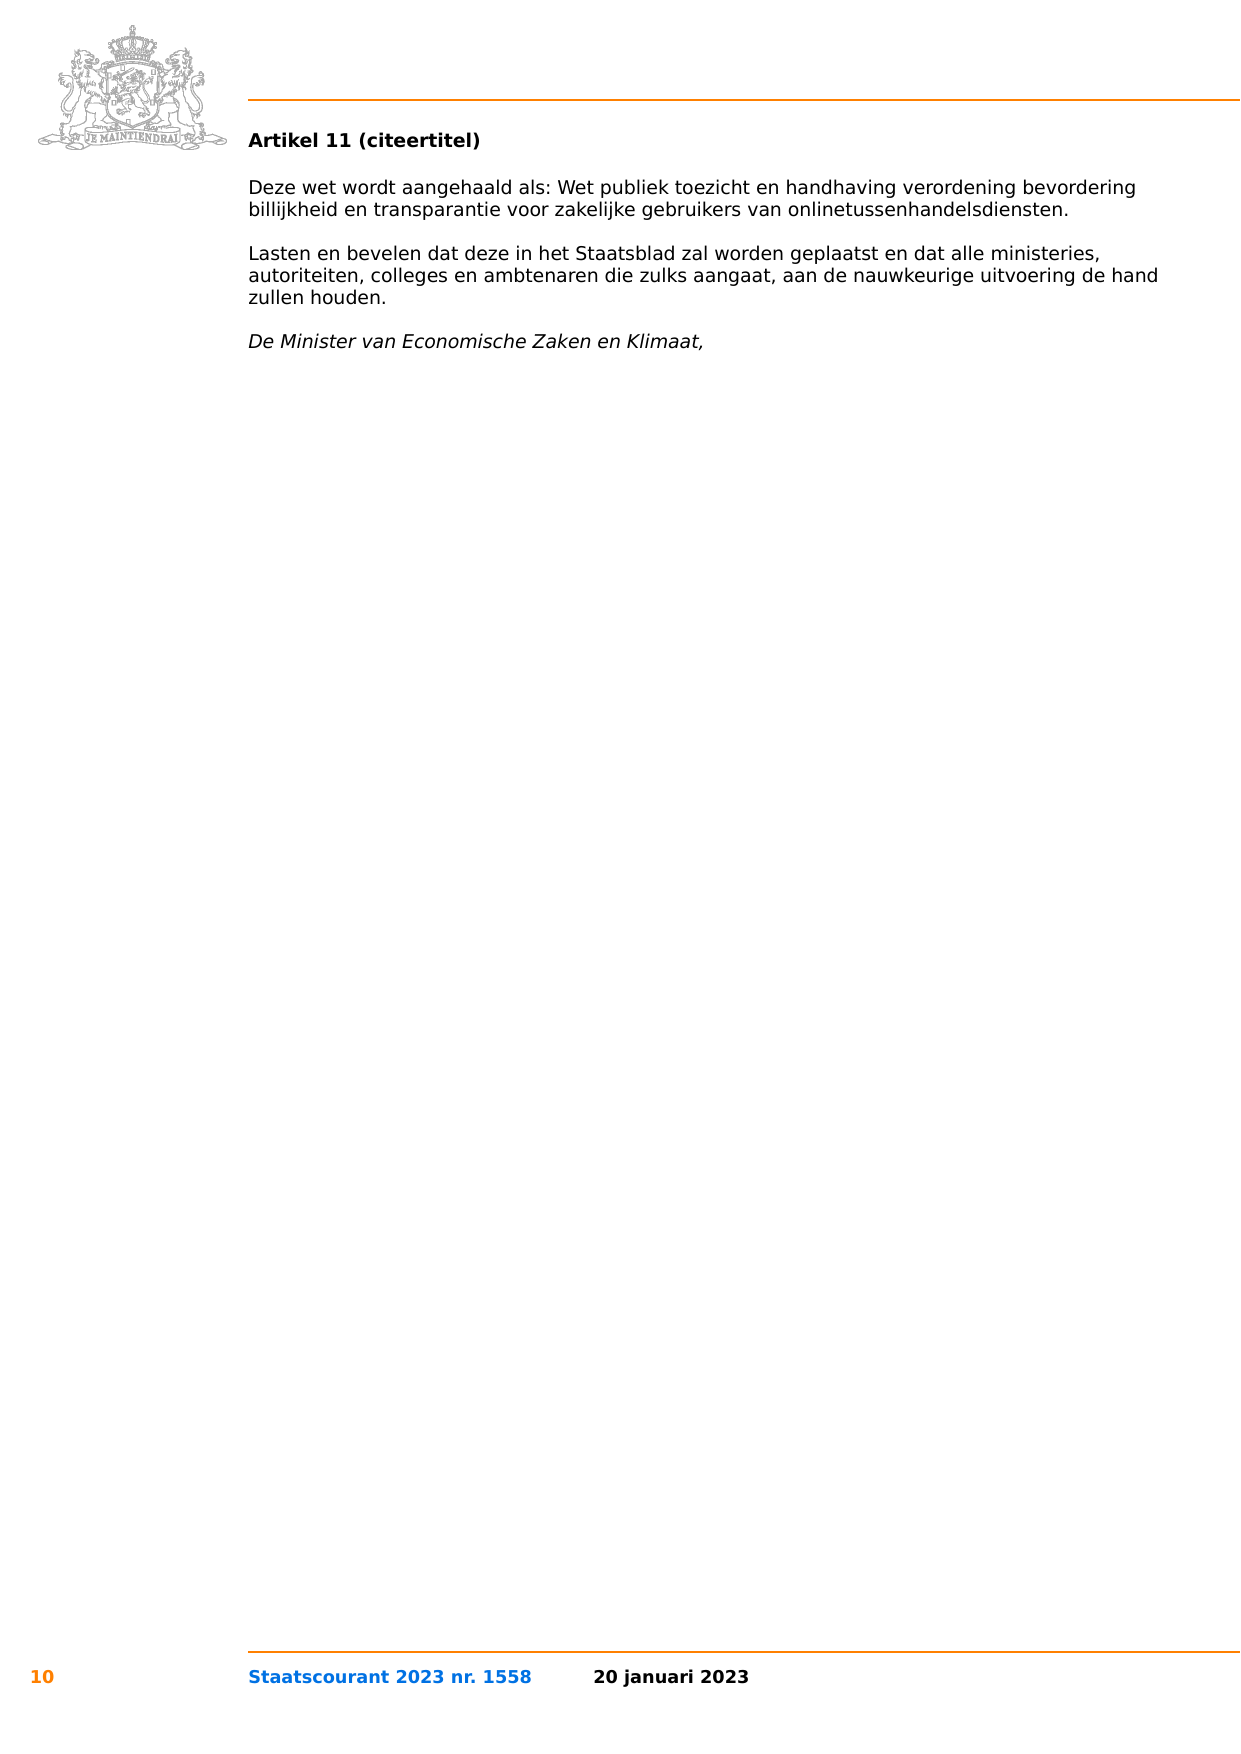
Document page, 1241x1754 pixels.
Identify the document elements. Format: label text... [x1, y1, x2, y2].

text De Minister van Economische Zaken en Klimaat, [248, 331, 1163, 352]
text Lasten en bevelen dat deze in het Staatsblad zal worden geplaatst en dat alle ministeries, autoriteiten, colleges en ambtenaren die zulks aangaat, aan de nauwkeurige uitvoering de hand zullen houden. [248, 243, 1163, 309]
text Deze wet wordt aangehaald als: Wet publiek toezicht en handhaving verordening bevordering billijkheid en transparantie voor zakelijke gebruikers van onlinetussenhandelsdiensten. [248, 177, 1163, 221]
subtitle Artikel 11 (citeertitel) [248, 130, 1163, 152]
picture [38, 25, 227, 150]
